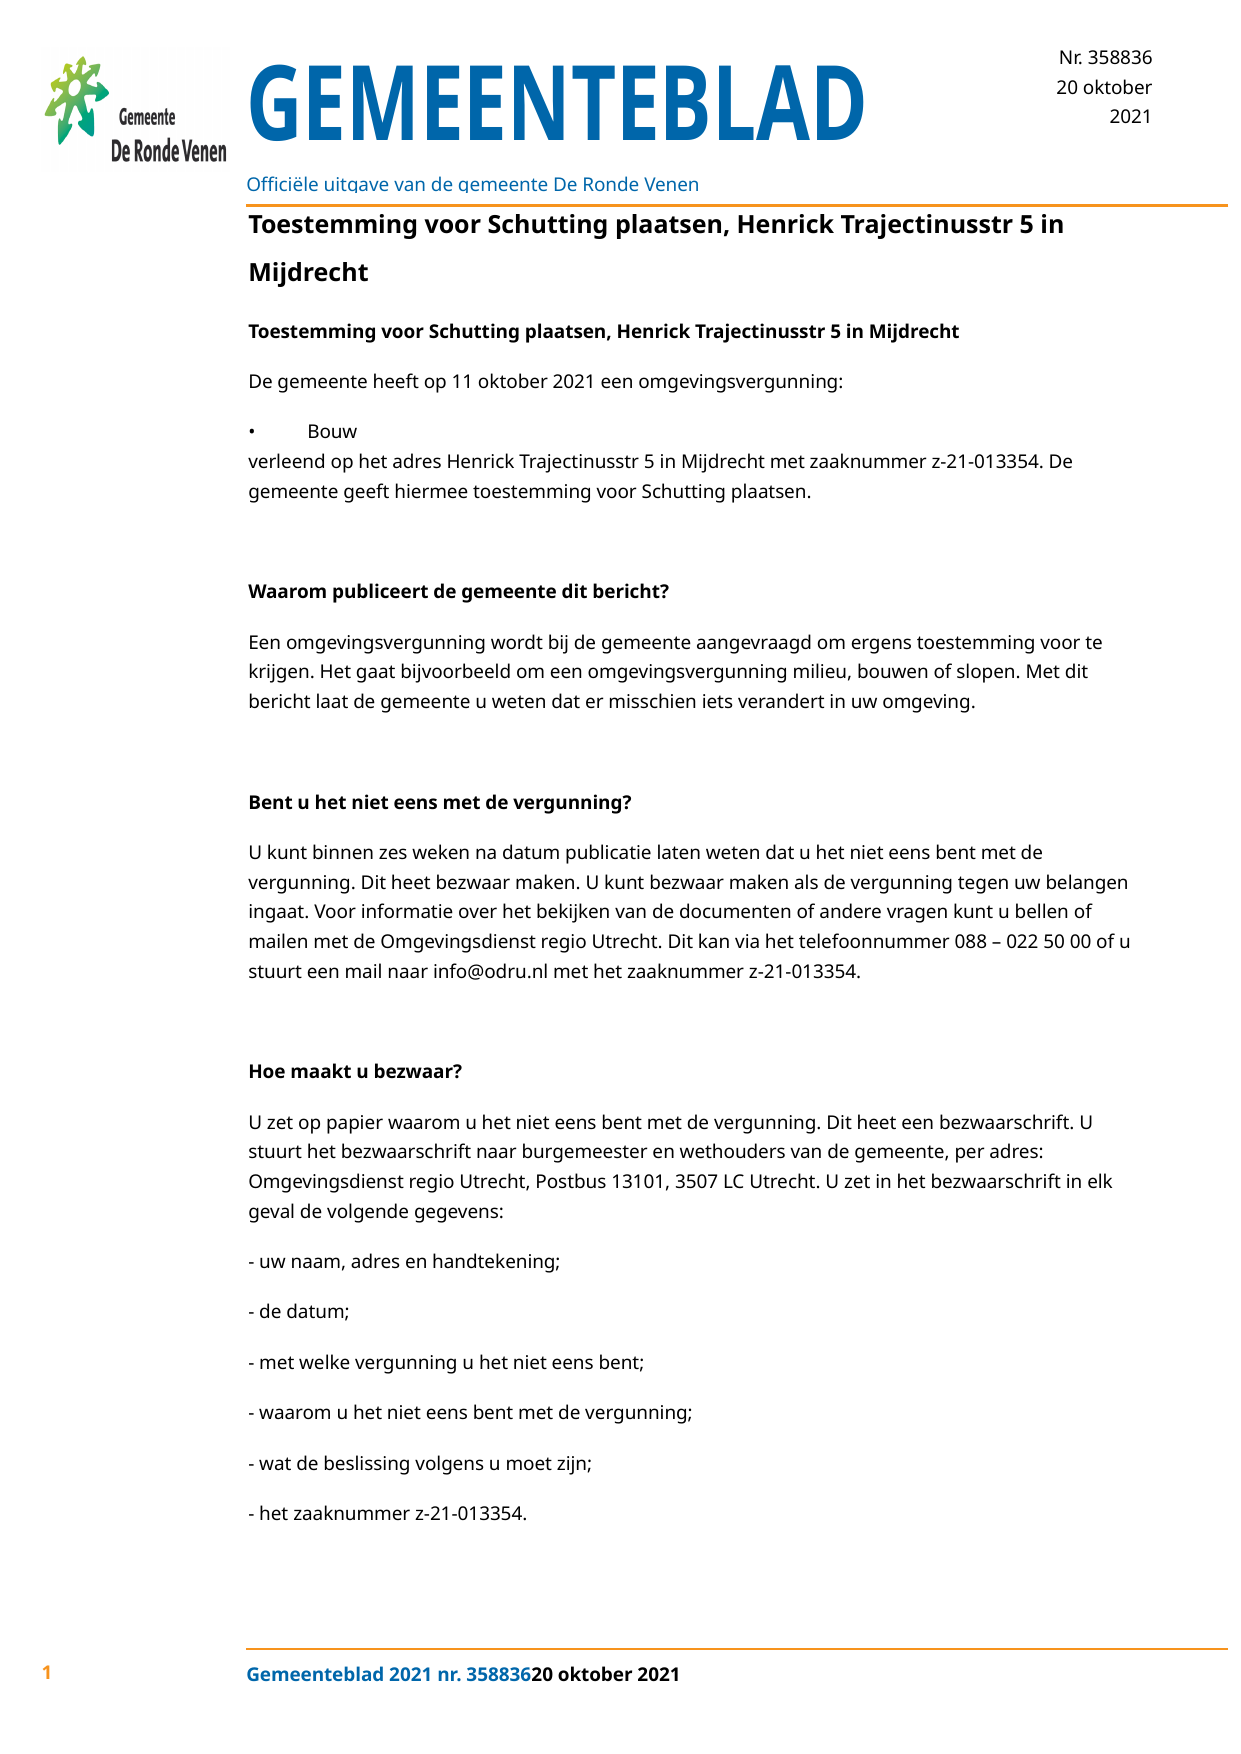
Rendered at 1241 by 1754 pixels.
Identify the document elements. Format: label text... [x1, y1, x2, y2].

text verleend op het adres Henrick Trajectinusstr 5 in Mijdrecht met zaaknummer z-21-013354. De gemeente geeft hiermee toestemming voor Schutting plaatsen. [248, 448, 1152, 504]
picture [41, 47, 231, 172]
text - het zaaknummer z-21-013354. [248, 1500, 1152, 1526]
text Waarom publiceert de gemeente dit bericht? [248, 579, 1152, 604]
text - wat de beslissing volgens u moet zijn; [248, 1450, 1152, 1476]
text - waarom u het niet eens bent met de vergunning; [248, 1399, 1152, 1425]
text - uw naam, adres en handtekening; [248, 1248, 1152, 1274]
text Een omgevingsvergunning wordt bij de gemeente aangevraagd om ergens toestemming voor te krijgen. Het gaat bijvoorbeeld om een omgevingsvergunning milieu, bouwen of slopen. Met dit bericht laat de gemeente u weten dat er misschien iets verandert in uw omgeving. [248, 629, 1152, 714]
text Bent u het niet eens met de vergunning? [248, 789, 1152, 815]
text Toestemming voor Schutting plaatsen, Henrick Trajectinusstr 5 in Mijdrecht [248, 207, 1152, 288]
list Bouw [248, 419, 1152, 444]
text Toestemming voor Schutting plaatsen, Henrick Trajectinusstr 5 in Mijdrecht [248, 318, 1152, 344]
text Hoe maakt u bezwaar? [248, 1059, 1152, 1084]
text De gemeente heeft op 11 oktober 2021 een omgevingsvergunning: [248, 368, 1152, 394]
text - met welke vergunning u het niet eens bent; [248, 1349, 1152, 1375]
text U kunt binnen zes weken na datum publicatie laten weten dat u het niet eens bent met de vergunning. Dit heet bezwaar maken. U kunt bezwaar maken als de vergunning tegen uw belangen ingaat. Voor informatie over het bekijken van de documenten of andere vragen kunt u bellen of mailen met de Omgevingsdienst regio Utrecht. Dit kan via het telefoonnummer 088 – 022 50 00 of u stuurt een mail naar info@odru.nl met het zaaknummer z-21-013354. [248, 839, 1152, 984]
text - de datum; [248, 1299, 1152, 1324]
text U zet op papier waarom u het niet eens bent met de vergunning. Dit heet een bezwaarschrift. U stuurt het bezwaarschrift naar burgemeester en wethouders van de gemeente, per adres: Omgevingsdienst regio Utrecht, Postbus 13101, 3507 LC Utrecht. U zet in het bezwaarschrift in elk geval de volgende gegevens: [248, 1109, 1152, 1224]
